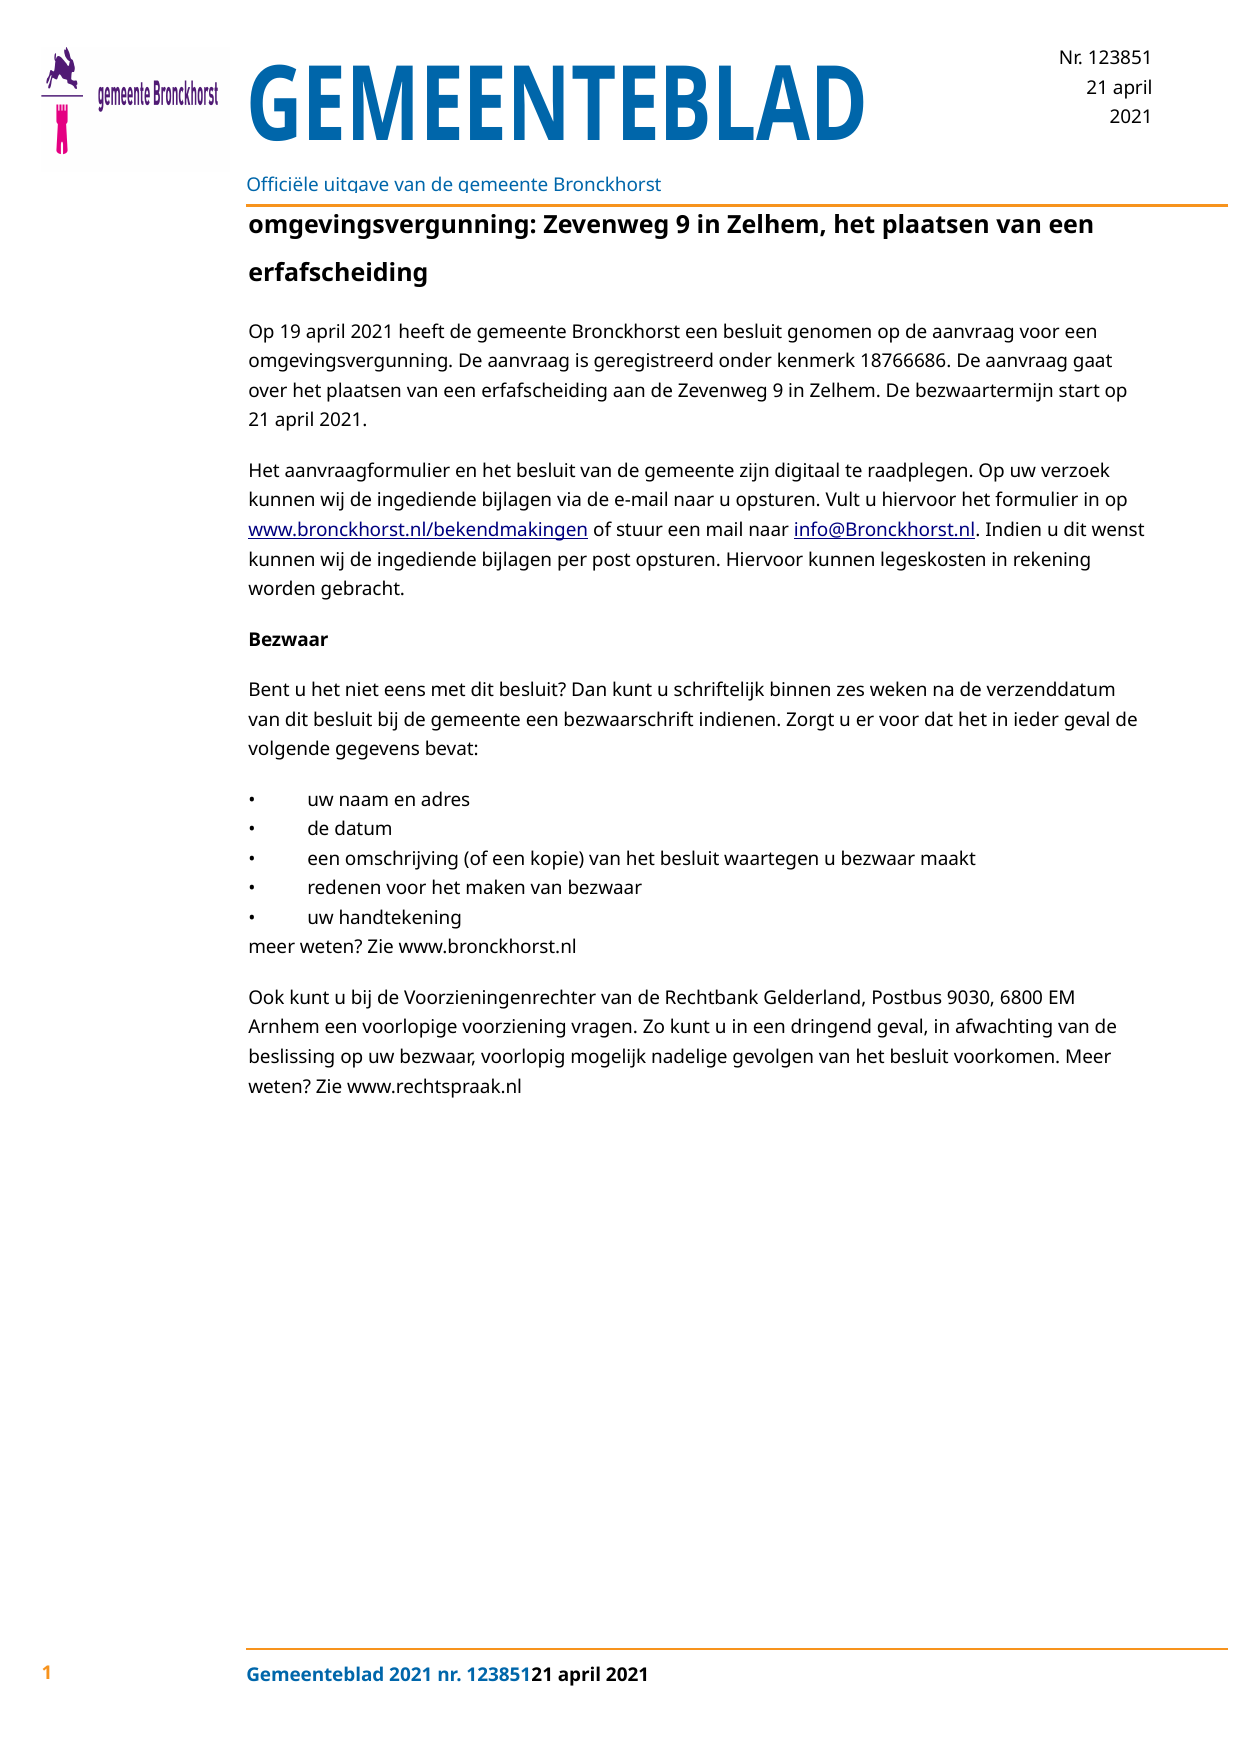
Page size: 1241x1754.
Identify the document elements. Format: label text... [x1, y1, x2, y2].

list uw handtekening [248, 904, 1152, 930]
text meer weten? Zie www.bronckhorst.nl [248, 934, 1152, 959]
list een omschrijving (of een kopie) van het besluit waartegen u bezwaar maakt [248, 845, 1152, 871]
text Op 19 april 2021 heeft de gemeente Bronckhorst een besluit genomen op de aanvraag voor een omgevingsvergunning. De aanvraag is geregistreerd onder kenmerk 18766686. De aanvraag gaat over het plaatsen van een erfafscheiding aan de Zevenweg 9 in Zelhem. De bezwaartermijn start op 21 april 2021. [248, 318, 1152, 432]
text Het aanvraagformulier en het besluit van de gemeente zijn digitaal te raadplegen. Op uw verzoek kunnen wij de ingediende bijlagen via de e-mail naar u opsturen. Vult u hiervoor het formulier in op www.bronckhorst.nl/bekendmakingen of stuur een mail naar info@Bronckhorst.nl. Indien u dit wenst kunnen wij de ingediende bijlagen per post opsturen. Hiervoor kunnen legeskosten in rekening worden gebracht. [248, 457, 1152, 601]
text omgevingsvergunning: Zevenweg 9 in Zelhem, het plaatsen van een erfafscheiding [248, 207, 1152, 288]
list uw naam en adres [248, 786, 1152, 812]
text Bent u het niet eens met dit besluit? Dan kunt u schriftelijk binnen zes weken na de verzenddatum van dit besluit bij de gemeente een bezwaarschrift indienen. Zorgt u er voor dat het in ieder geval de volgende gegevens bevat: [248, 676, 1152, 761]
text Bezwaar [248, 626, 1152, 652]
list de datum [248, 815, 1152, 841]
text Ook kunt u bij de Voorzieningenrechter van de Rechtbank Gelderland, Postbus 9030, 6800 EM Arnhem een voorlopige voorziening vragen. Zo kunt u in een dringend geval, in afwachting van de beslissing op uw bezwaar, voorlopig mogelijk nadelige gevolgen van het besluit voorkomen. Meer weten? Zie www.rechtspraak.nl [248, 984, 1152, 1099]
list redenen voor het maken van bezwaar [248, 874, 1152, 900]
picture [41, 47, 231, 172]
